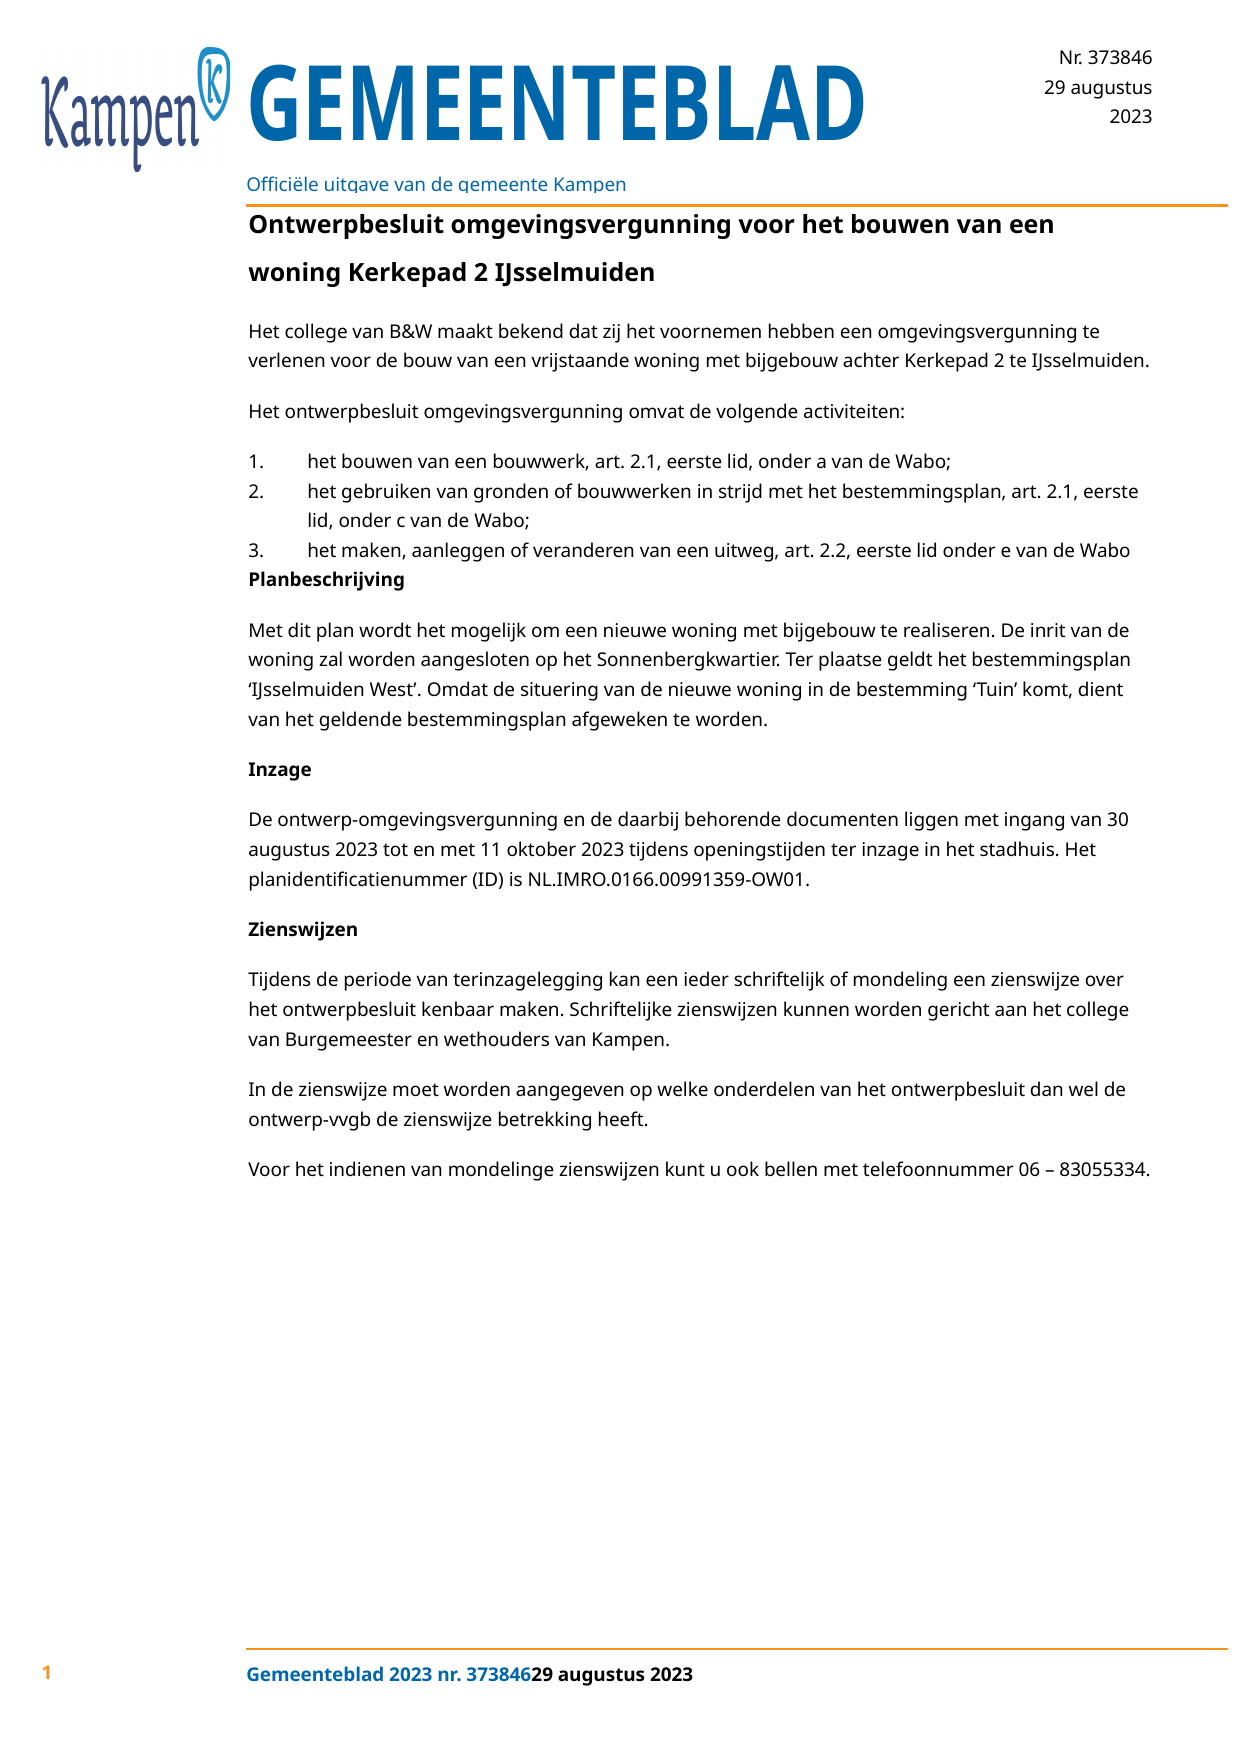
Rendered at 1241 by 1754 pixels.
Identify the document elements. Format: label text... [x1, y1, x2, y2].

text Tijdens de periode van terinzagelegging kan een ieder schriftelijk of mondeling een zienswijze over het ontwerpbesluit kenbaar maken. Schriftelijke zienswijzen kunnen worden gericht aan het college van Burgemeester en wethouders van Kampen. [248, 967, 1152, 1052]
text De ontwerp-omgevingsvergunning en de daarbij behorende documenten liggen met ingang van 30 augustus 2023 tot en met 11 oktober 2023 tijdens openingstijden ter inzage in het stadhuis. Het planidentificatienummer (ID) is NL.IMRO.0166.00991359-OW01. [248, 807, 1152, 892]
text Ontwerpbesluit omgevingsvergunning voor het bouwen van een woning Kerkepad 2 IJsselmuiden [248, 207, 1152, 288]
text Het college van B&W maakt bekend dat zij het voornemen hebben een omgevingsvergunning te verlenen voor de bouw van een vrijstaande woning met bijgebouw achter Kerkepad 2 te IJsselmuiden. [248, 318, 1152, 373]
text Met dit plan wordt het mogelijk om een nieuwe woning met bijgebouw te realiseren. De inrit van de woning zal worden aangesloten op het Sonnenbergkwartier. Ter plaatse geldt het bestemmingsplan ‘IJsselmuiden West’. Omdat de situering van de nieuwe woning in de bestemming ‘Tuin’ komt, dient van het geldende bestemmingsplan afgeweken te worden. [248, 617, 1152, 732]
picture [41, 47, 231, 172]
list het bouwen van een bouwwerk, art. 2.1, eerste lid, onder a van de Wabo; [248, 448, 1152, 474]
list het gebruiken van gronden of bouwwerken in strijd met het bestemmingsplan, art. 2.1, eerste lid, onder c van de Wabo; [248, 478, 1152, 533]
text Inzage [248, 756, 1152, 782]
text Planbeschrijving [248, 567, 1152, 592]
list het maken, aanleggen of veranderen van een uitweg, art. 2.2, eerste lid onder e van de Wabo [248, 537, 1152, 563]
text Voor het indienen van mondelinge zienswijzen kunt u ook bellen met telefoonnummer 06 – 83055334. [248, 1156, 1152, 1182]
text In de zienswijze moet worden aangegeven op welke onderdelen van het ontwerpbesluit dan wel de ontwerp-vvgb de zienswijze betrekking heeft. [248, 1076, 1152, 1132]
text Zienswijzen [248, 916, 1152, 942]
text Het ontwerpbesluit omgevingsvergunning omvat de volgende activiteiten: [248, 398, 1152, 424]
